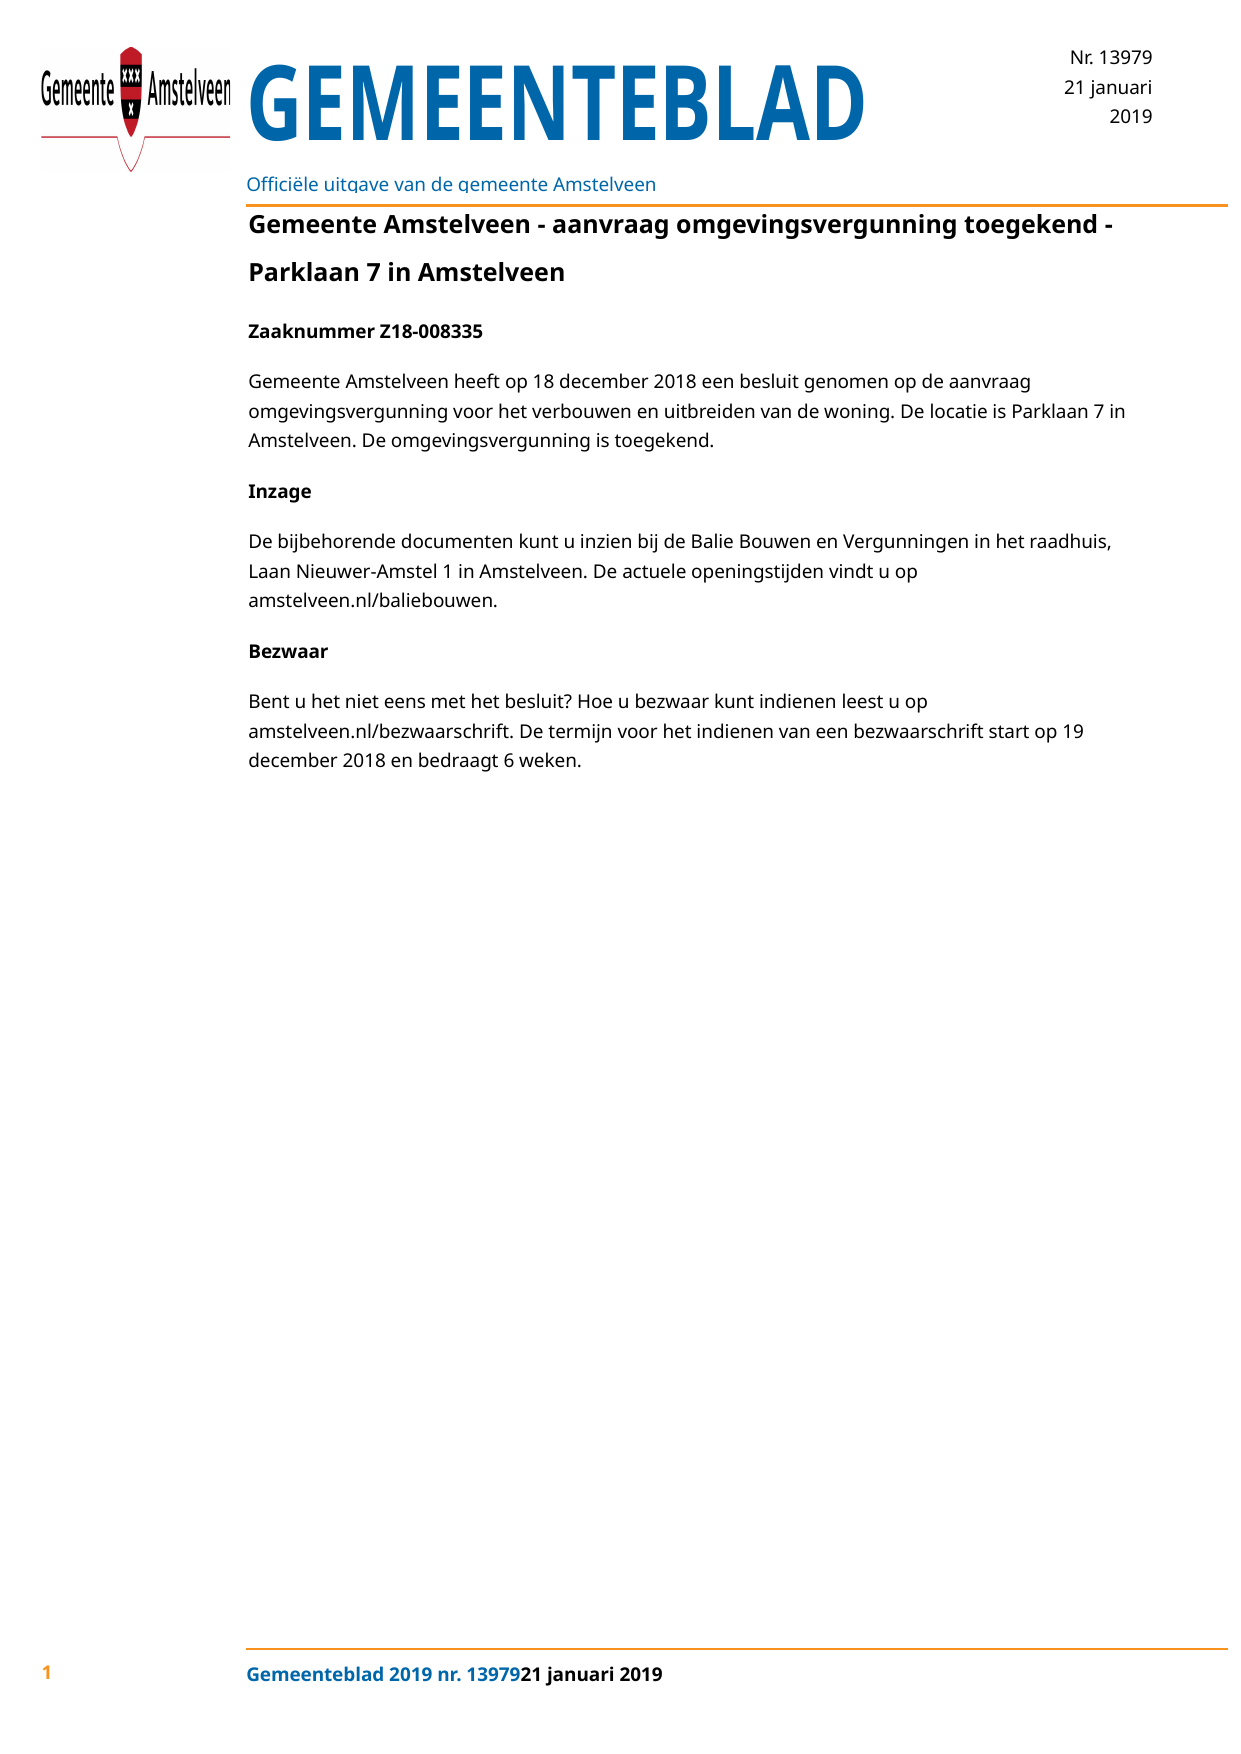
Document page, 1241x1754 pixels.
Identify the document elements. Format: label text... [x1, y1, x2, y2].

text Gemeente Amstelveen heeft op 18 december 2018 een besluit genomen op de aanvraag omgevingsvergunning voor het verbouwen en uitbreiden van de woning. De locatie is Parklaan 7 in Amstelveen. De omgevingsvergunning is toegekend. [248, 368, 1152, 453]
text Gemeente Amstelveen - aanvraag omgevingsvergunning toegekend - Parklaan 7 in Amstelveen [248, 207, 1152, 288]
text Zaaknummer Z18-008335 [248, 318, 1152, 344]
picture [41, 47, 231, 172]
text Inzage [248, 478, 1152, 504]
text Bezwaar [248, 638, 1152, 664]
text De bijbehorende documenten kunt u inzien bij de Balie Bouwen en Vergunningen in het raadhuis, Laan Nieuwer-Amstel 1 in Amstelveen. De actuele openingstijden vindt u op amstelveen.nl/baliebouwen. [248, 528, 1152, 613]
text Bent u het niet eens met het besluit? Hoe u bezwaar kunt indienen leest u op amstelveen.nl/bezwaarschrift. De termijn voor het indienen van een bezwaarschrift start op 19 december 2018 en bedraagt 6 weken. [248, 688, 1152, 773]
